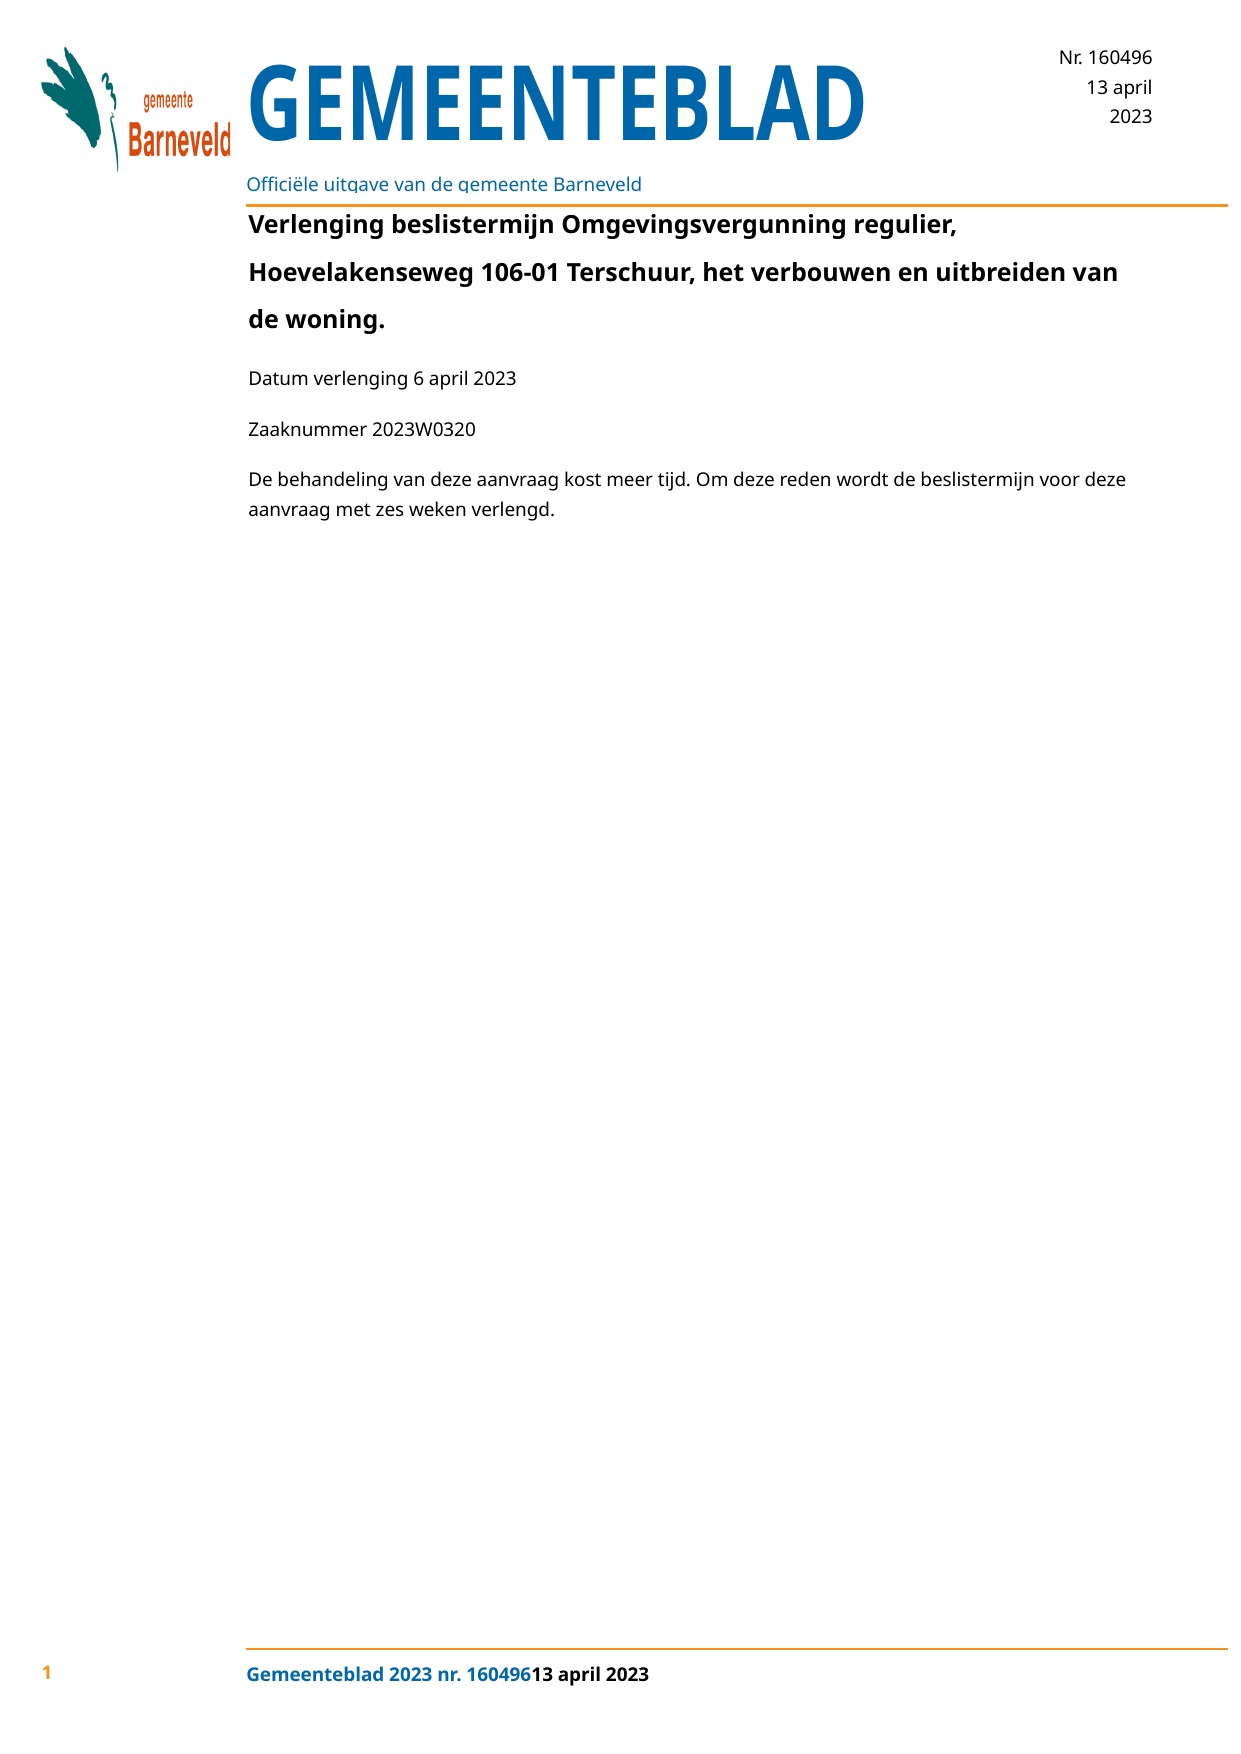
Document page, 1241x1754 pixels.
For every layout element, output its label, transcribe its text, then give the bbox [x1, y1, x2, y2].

picture [41, 47, 231, 172]
text Datum verlenging 6 april 2023 [248, 366, 1152, 391]
text Zaaknummer 2023W0320 [248, 416, 1152, 442]
text De behandeling van deze aanvraag kost meer tijd. Om deze reden wordt de beslistermijn voor deze aanvraag met zes weken verlengd. [248, 466, 1152, 522]
text Verlenging beslistermijn Omgevingsvergunning regulier, Hoevelakenseweg 106-01 Terschuur, het verbouwen en uitbreiden van de woning. [248, 207, 1152, 336]
